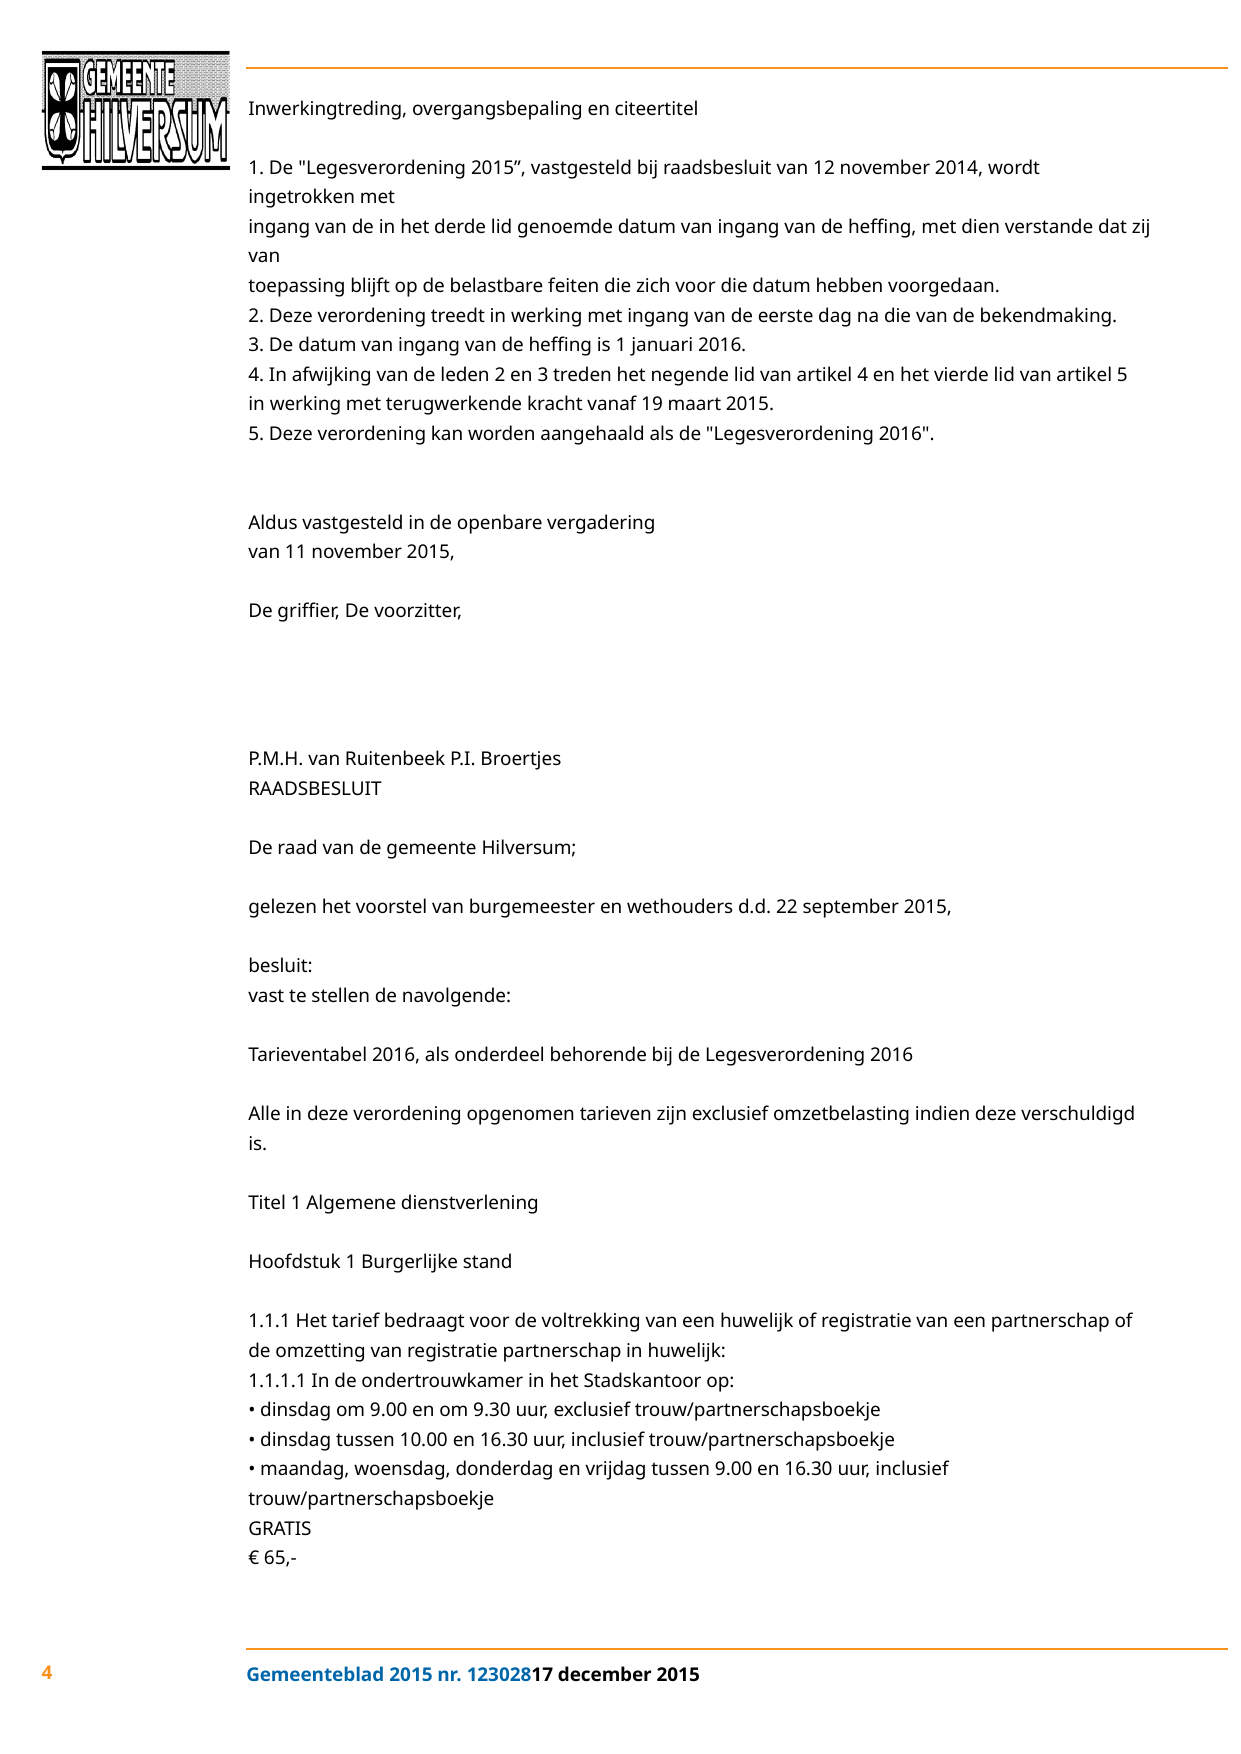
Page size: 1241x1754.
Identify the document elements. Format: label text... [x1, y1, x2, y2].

text toepassing blijft op de belastbare feiten die zich voor die datum hebben voorgedaan. [248, 272, 1152, 298]
text • maandag, woensdag, donderdag en vrijdag tussen 9.00 en 16.30 uur, inclusief trouw/partnerschapsboekje [248, 1456, 1152, 1511]
text 5. Deze verordening kan worden aangehaald als de "Legesverordening 2016". [248, 420, 1152, 446]
text Titel 1 Algemene dienstverlening [248, 1189, 1152, 1215]
text vast te stellen de navolgende: [248, 982, 1152, 1008]
text • dinsdag tussen 10.00 en 16.30 uur, inclusief trouw/partnerschapsboekje [248, 1426, 1152, 1452]
text Inwerkingtreding, overgangsbepaling en citeertitel [248, 95, 1152, 121]
text 1.1.1 Het tarief bedraagt voor de voltrekking van een huwelijk of registratie van een partnerschap of de omzetting van registratie partnerschap in huwelijk: [248, 1308, 1152, 1363]
text 3. De datum van ingang van de heffing is 1 januari 2016. [248, 331, 1152, 357]
text in werking met terugwerkende kracht vanaf 19 maart 2015. [248, 391, 1152, 416]
text 2. Deze verordening treedt in werking met ingang van de eerste dag na die van de bekendmaking. [248, 302, 1152, 328]
text gelezen het voorstel van burgemeester en wethouders d.d. 22 september 2015, [248, 893, 1152, 919]
text van 11 november 2015, [248, 538, 1152, 564]
text • dinsdag om 9.00 en om 9.30 uur, exclusief trouw/partnerschapsboekje [248, 1396, 1152, 1422]
text De raad van de gemeente Hilversum; [248, 834, 1152, 860]
picture [41, 47, 231, 172]
text besluit: [248, 953, 1152, 978]
text 1.1.1.1 In de ondertrouwkamer in het Stadskantoor op: [248, 1367, 1152, 1393]
text RAADSBESLUIT [248, 775, 1152, 801]
text P.M.H. van Ruitenbeek P.I. Broertjes [248, 746, 1152, 771]
text 1. De "Legesverordening 2015”, vastgesteld bij raadsbesluit van 12 november 2014, wordt ingetrokken met [248, 154, 1152, 209]
text GRATIS [248, 1515, 1152, 1541]
text ingang van de in het derde lid genoemde datum van ingang van de heffing, met dien verstande dat zij van [248, 213, 1152, 268]
text Tarieventabel 2016, als onderdeel behorende bij de Legesverordening 2016 [248, 1041, 1152, 1067]
text Alle in deze verordening opgenomen tarieven zijn exclusief omzetbelasting indien deze verschuldigd is. [248, 1101, 1152, 1156]
text 4. In afwijking van de leden 2 en 3 treden het negende lid van artikel 4 en het vierde lid van artikel 5 [248, 361, 1152, 387]
text Aldus vastgesteld in de openbare vergadering [248, 509, 1152, 535]
text Hoofdstuk 1 Burgerlijke stand [248, 1248, 1152, 1274]
text € 65,- [248, 1544, 1152, 1570]
text De griffier, De voorzitter, [248, 598, 1152, 623]
